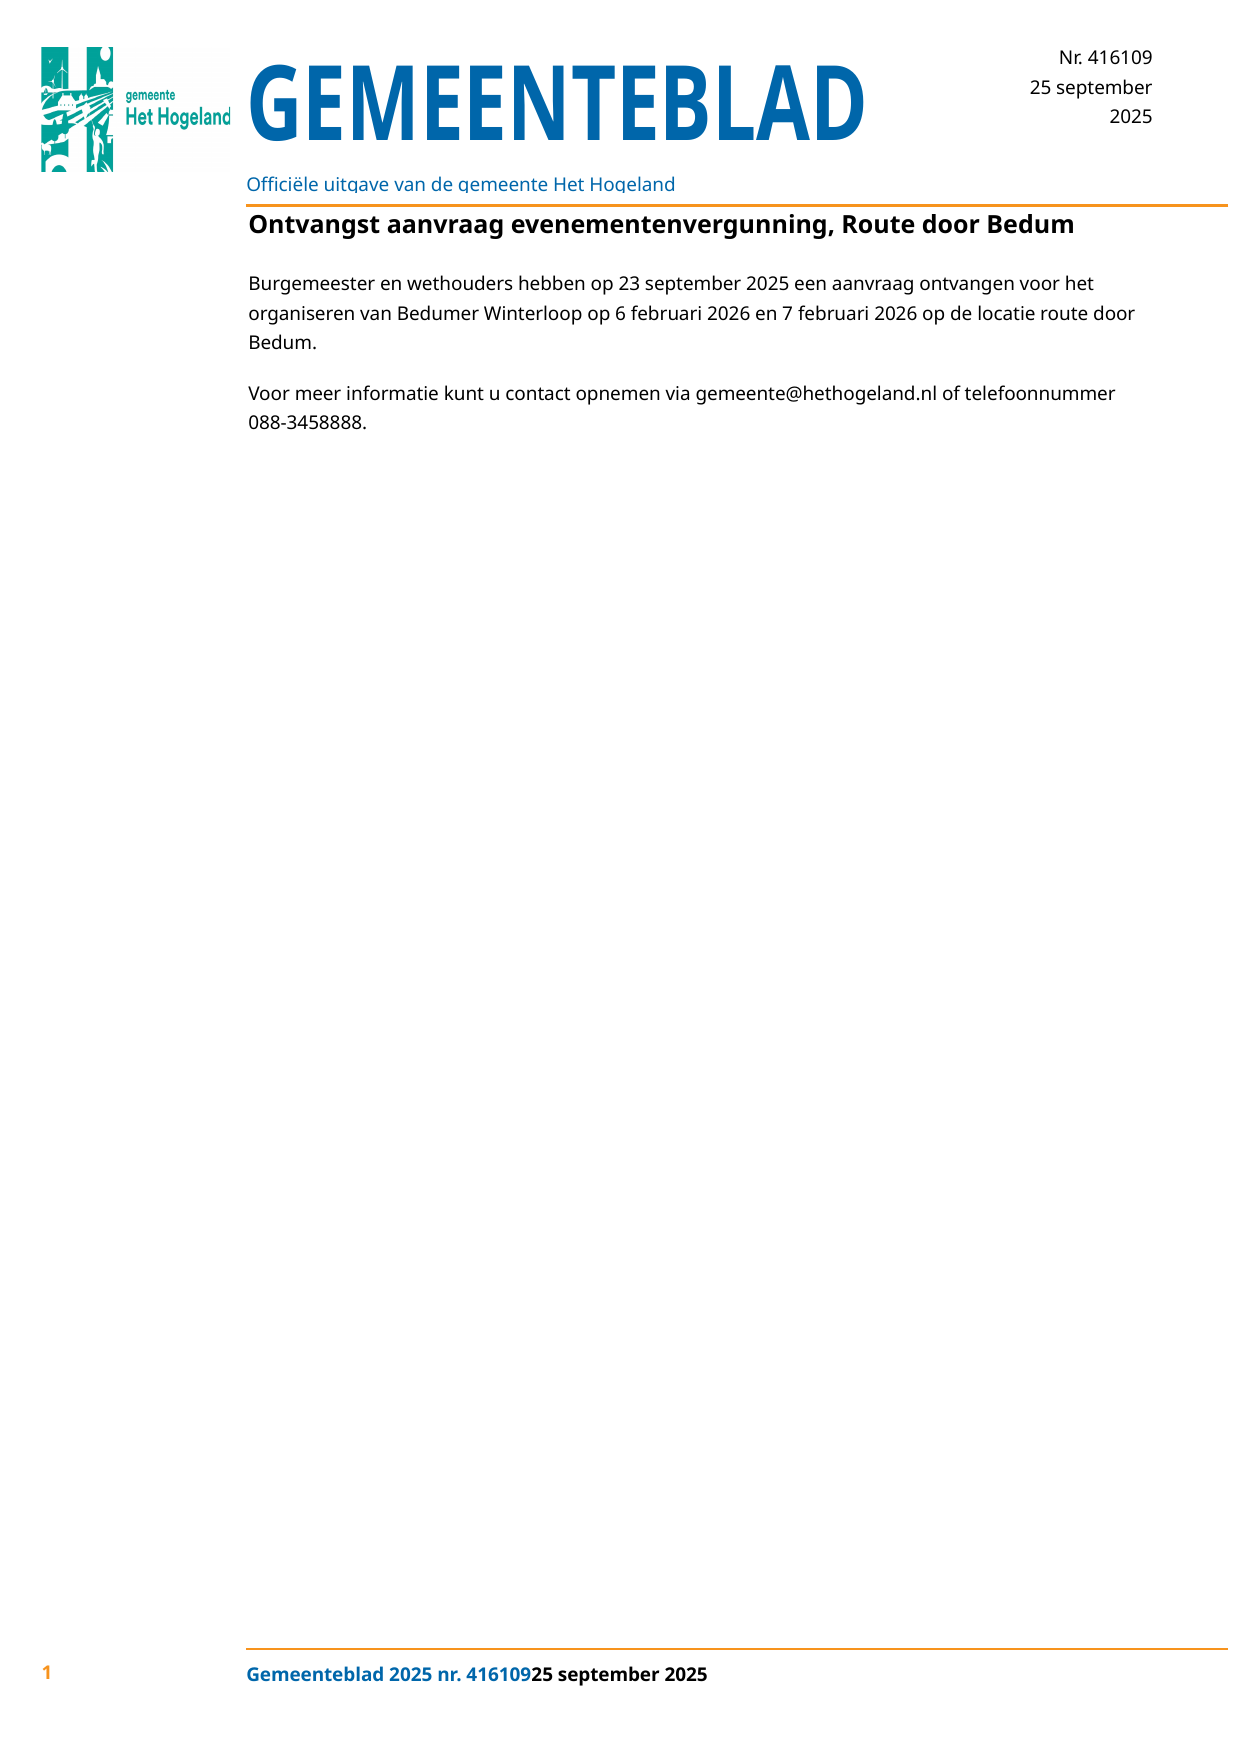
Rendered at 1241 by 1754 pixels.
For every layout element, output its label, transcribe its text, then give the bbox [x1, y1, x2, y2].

text Voor meer informatie kunt u contact opnemen via gemeente@hethogeland.nl of telefoonnummer 088-3458888. [248, 380, 1152, 435]
picture [41, 47, 231, 172]
text Burgemeester en wethouders hebben op 23 september 2025 een aanvraag ontvangen voor het organiseren van Bedumer Winterloop op 6 februari 2026 en 7 februari 2026 op de locatie route door Bedum. [248, 270, 1152, 355]
text Ontvangst aanvraag evenementenvergunning, Route door Bedum [248, 207, 1152, 241]
